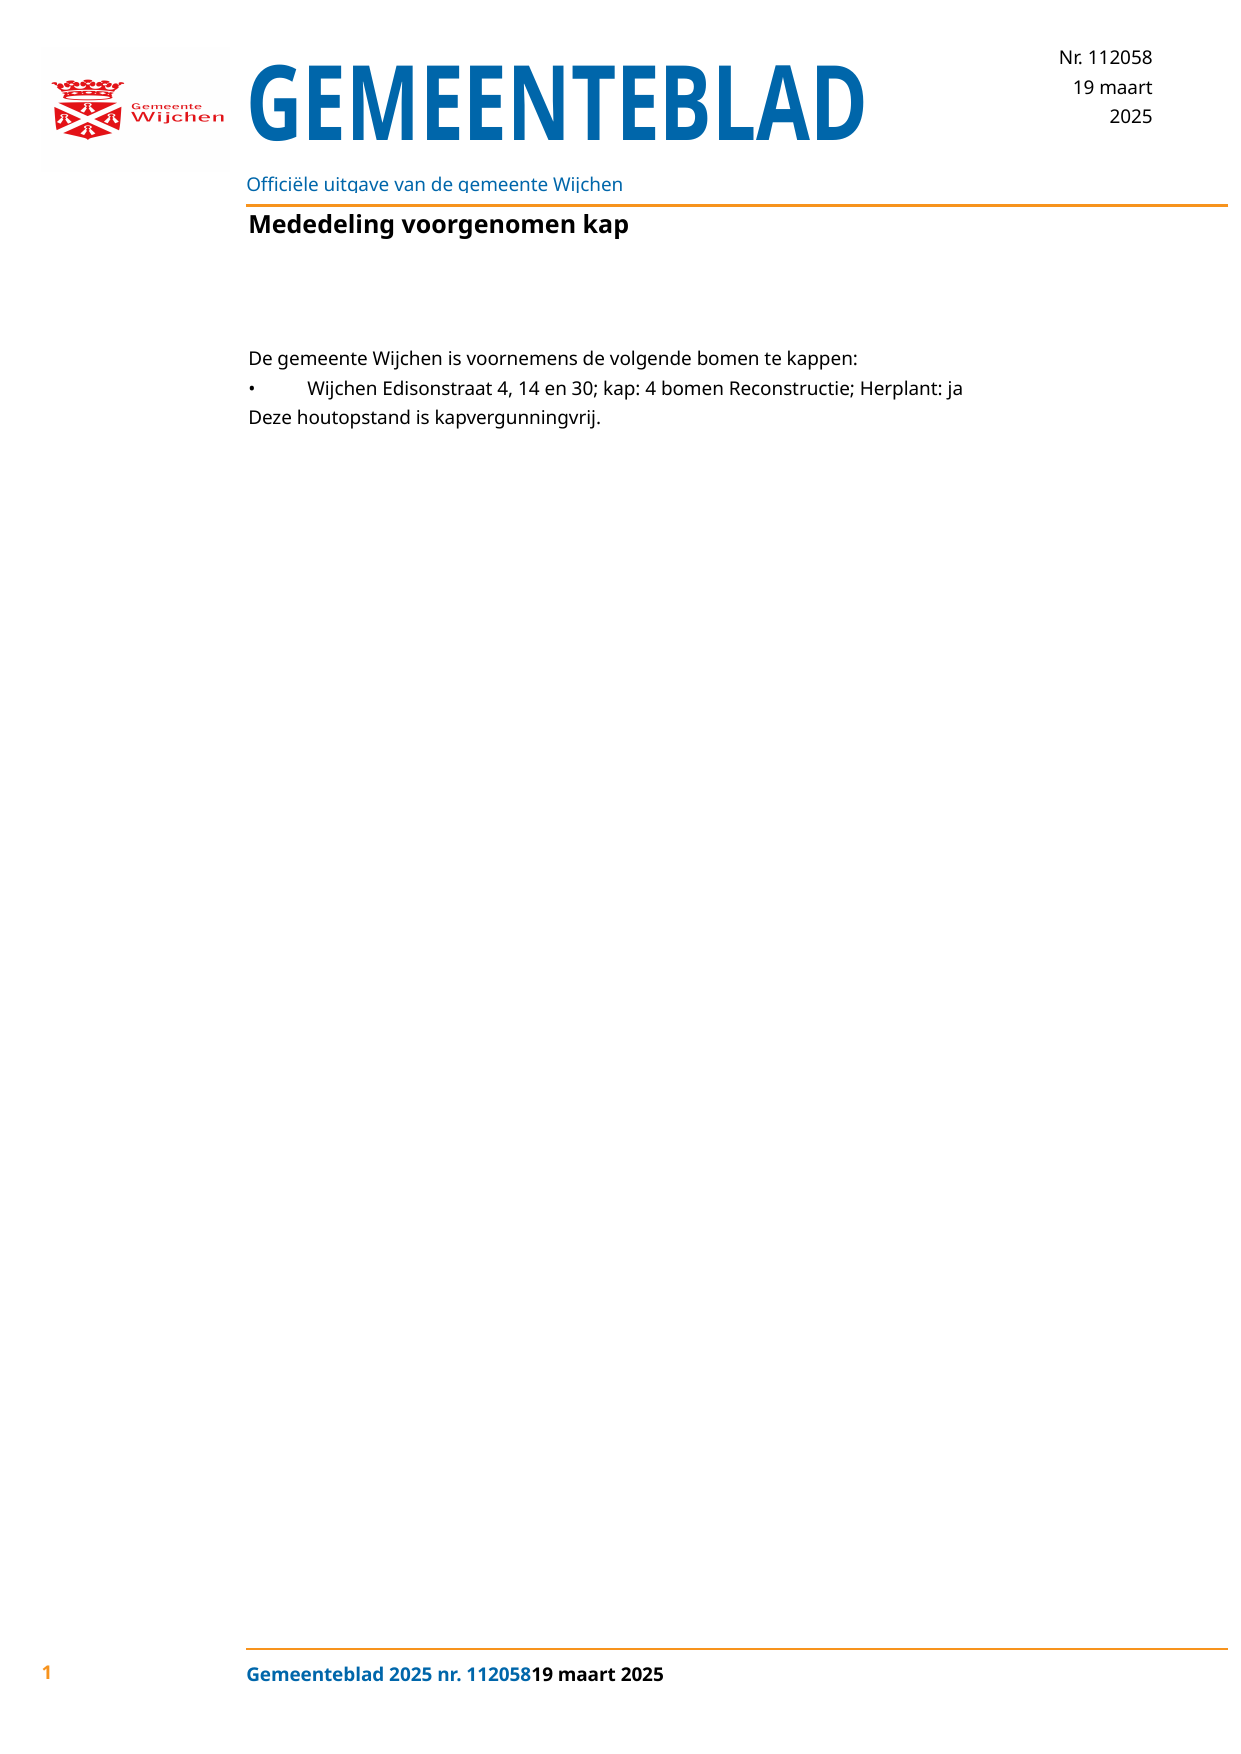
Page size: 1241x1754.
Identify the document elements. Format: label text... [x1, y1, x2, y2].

text Mededeling voorgenomen kap [248, 207, 1152, 241]
text Deze houtopstand is kapvergunningvrij. [248, 404, 1152, 430]
text De gemeente Wijchen is voornemens de volgende bomen te kappen: [248, 345, 1152, 371]
picture [41, 47, 231, 172]
list Wijchen Edisonstraat 4, 14 en 30; kap: 4 bomen Reconstructie; Herplant: ja [248, 375, 1152, 401]
